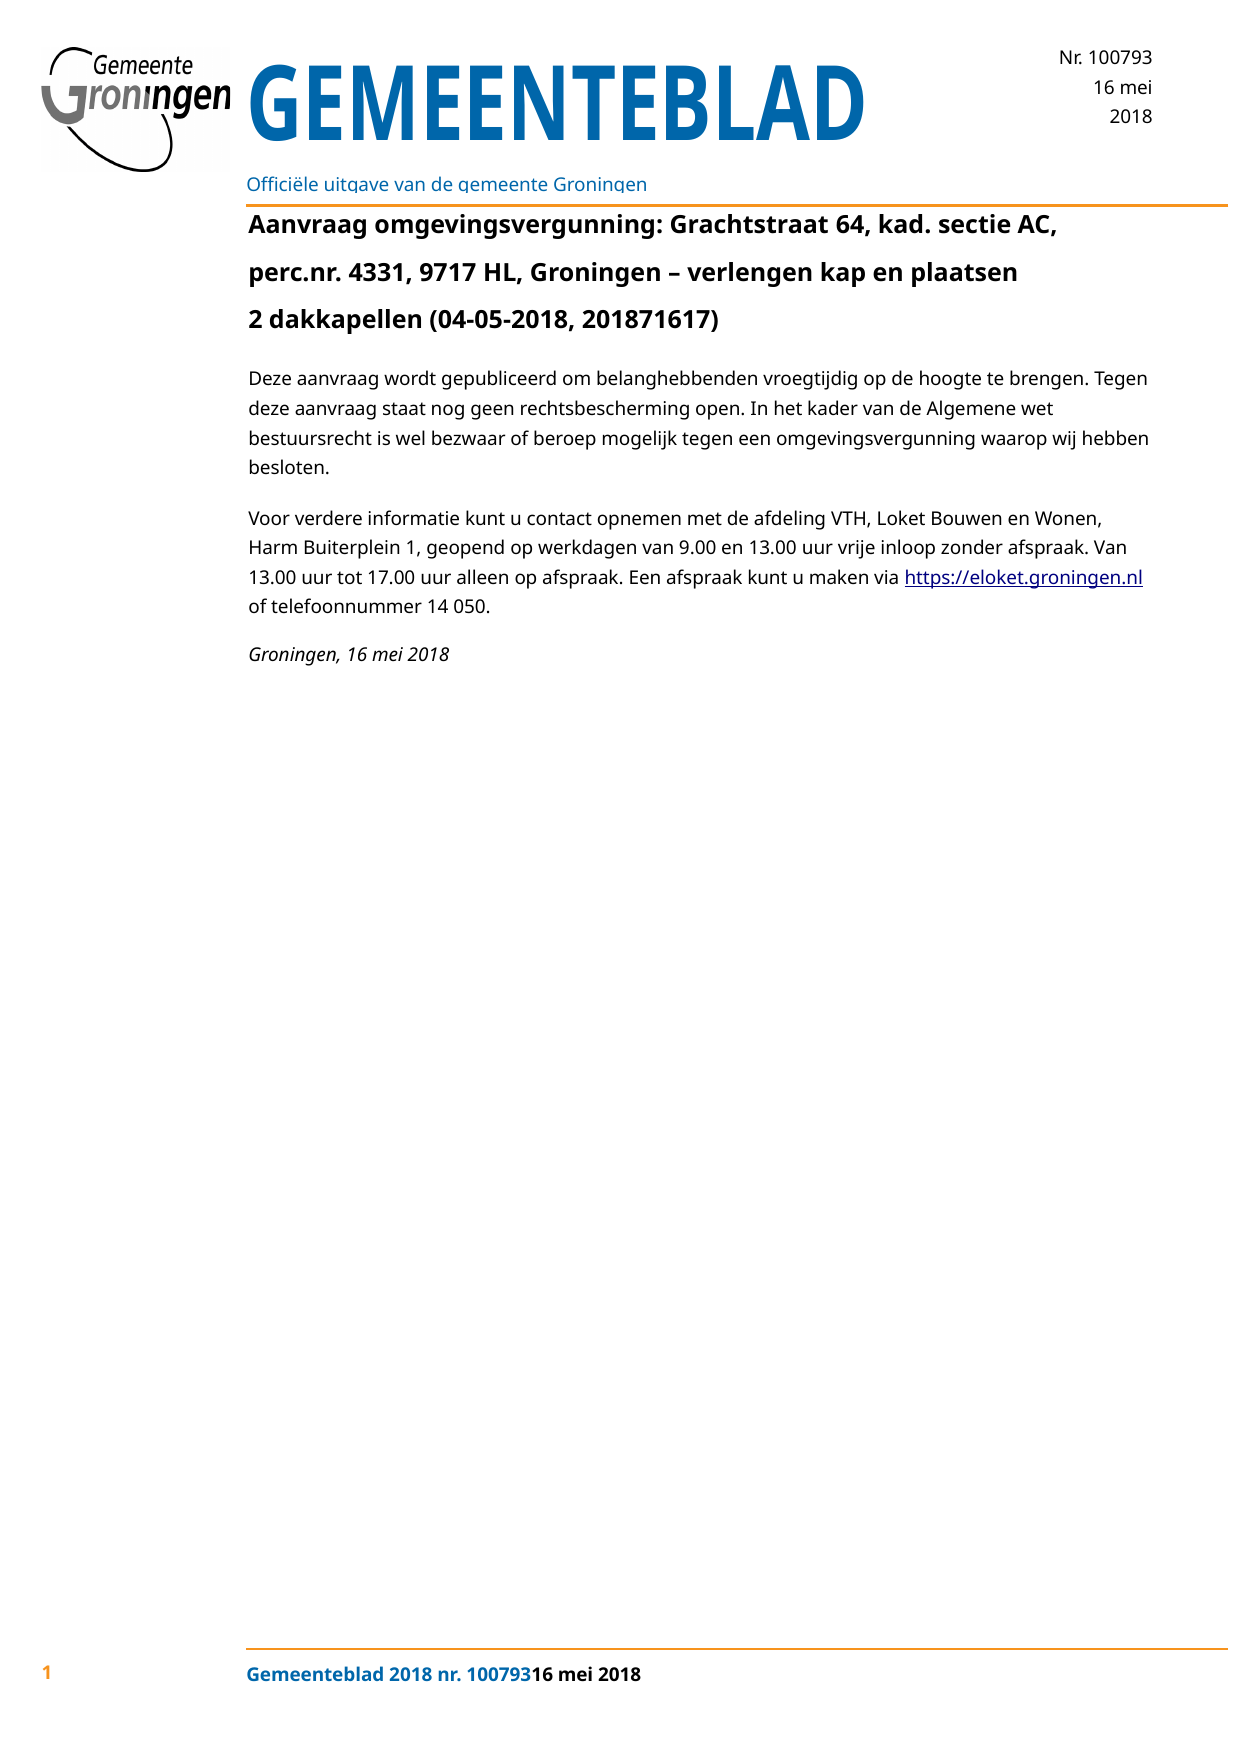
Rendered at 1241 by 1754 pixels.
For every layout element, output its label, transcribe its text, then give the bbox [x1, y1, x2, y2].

text Voor verdere informatie kunt u contact opnemen met de afdeling VTH, Loket Bouwen en Wonen, Harm Buiterplein 1, geopend op werkdagen van 9.00 en 13.00 uur vrije inloop zonder afspraak. Van 13.00 uur tot 17.00 uur alleen op afspraak. Een afspraak kunt u maken via https://eloket.groningen.nl of telefoonnummer 14 050. [248, 505, 1152, 619]
text Deze aanvraag wordt gepubliceerd om belanghebbenden vroegtijdig op de hoogte te brengen. Tegen deze aanvraag staat nog geen rechtsbescherming open. In het kader van de Algemene wet bestuursrecht is wel bezwaar of beroep mogelijk tegen een omgevingsvergunning waarop wij hebben besloten. [248, 366, 1152, 480]
text Aanvraag omgevingsvergunning: Grachtstraat 64, kad. sectie AC, perc.nr. 4331, 9717 HL, Groningen – verlengen kap en plaatsen 2 dakkapellen (04-05-2018, 201871617) [248, 207, 1152, 336]
picture [41, 47, 231, 172]
text Groningen, 16 mei 2018 [248, 641, 1152, 667]
